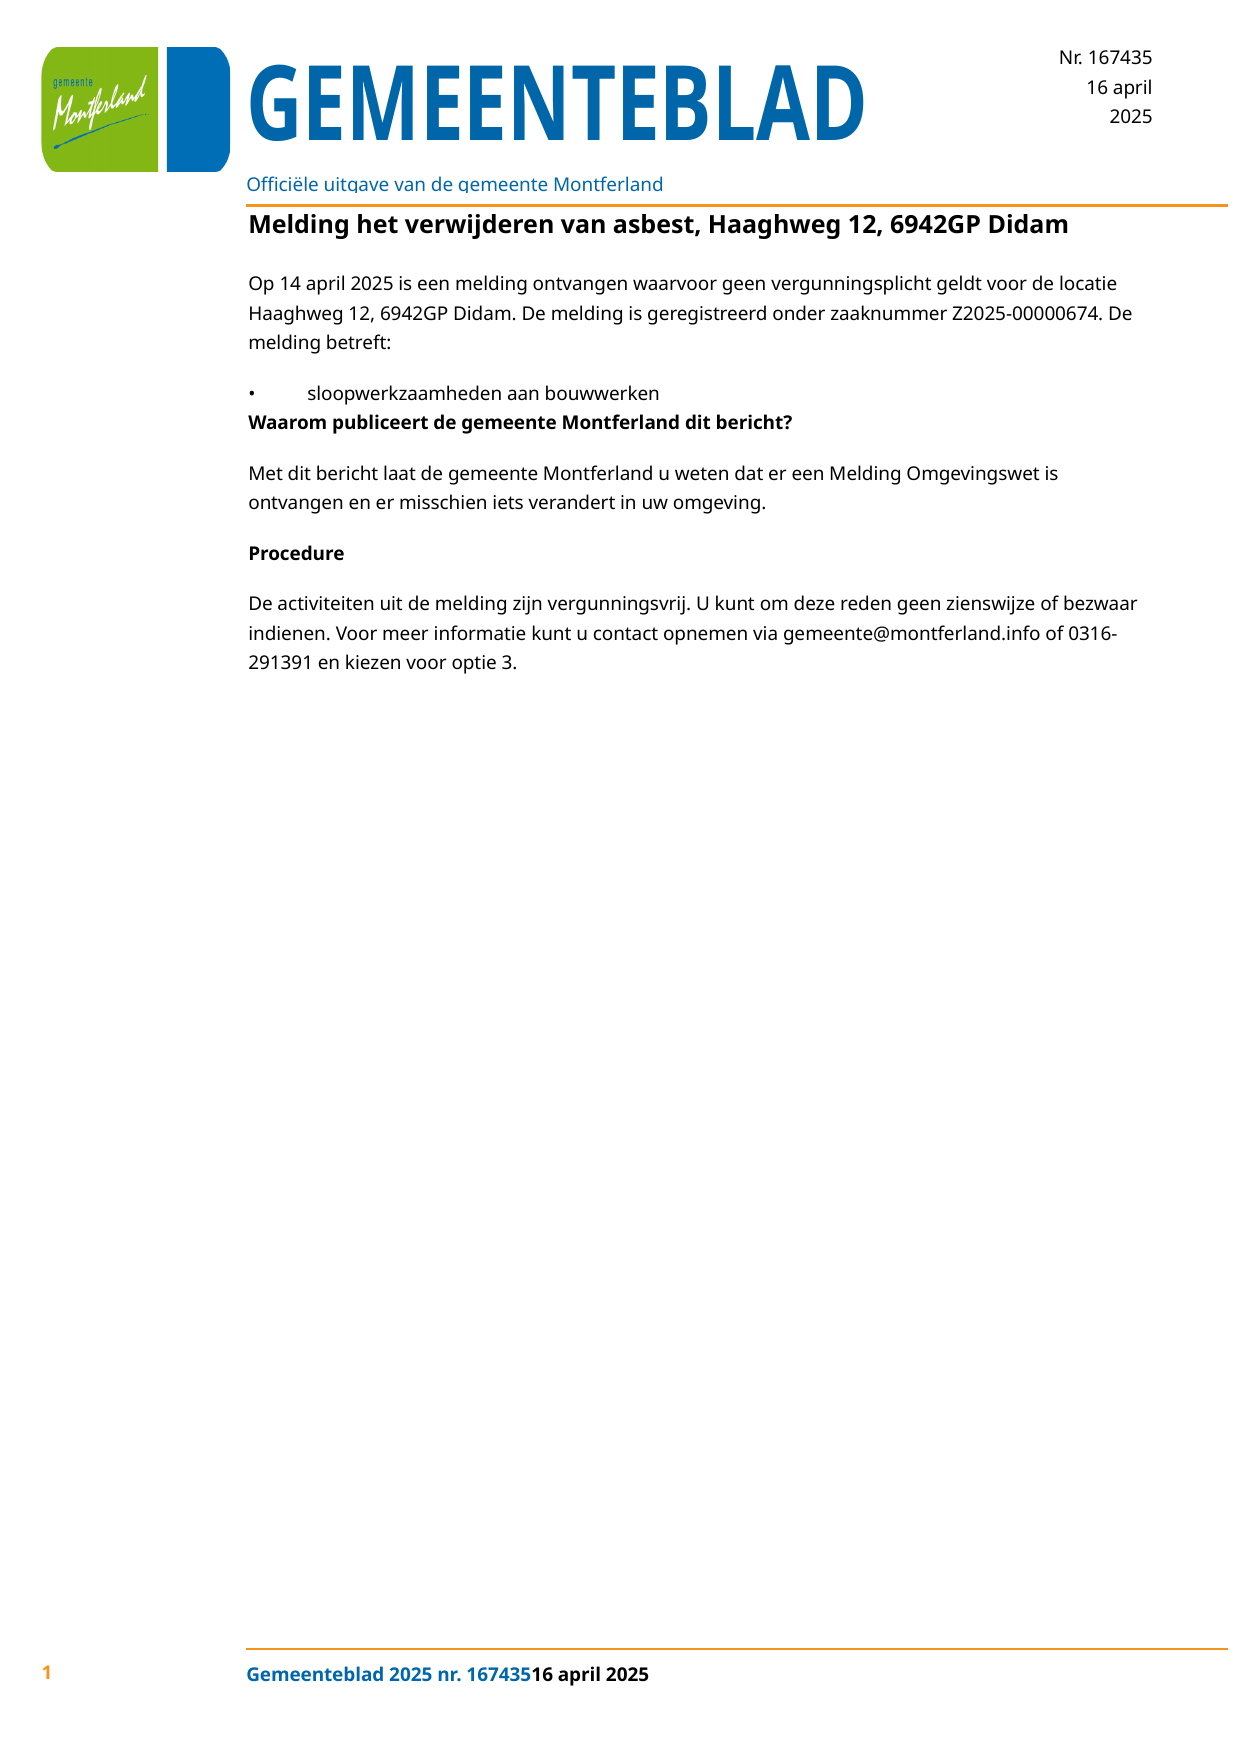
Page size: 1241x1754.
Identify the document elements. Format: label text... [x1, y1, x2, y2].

picture [41, 47, 231, 172]
text Met dit bericht laat de gemeente Montferland u weten dat er een Melding Omgevingswet is ontvangen en er misschien iets verandert in uw omgeving. [248, 460, 1152, 515]
text Op 14 april 2025 is een melding ontvangen waarvoor geen vergunningsplicht geldt voor de locatie Haaghweg 12, 6942GP Didam. De melding is geregistreerd onder zaaknummer Z2025-00000674. De melding betreft: [248, 270, 1152, 355]
text De activiteiten uit de melding zijn vergunningsvrij. U kunt om deze reden geen zienswijze of bezwaar indienen. Voor meer informatie kunt u contact opnemen via gemeente@montferland.info of 0316-291391 en kiezen voor optie 3. [248, 590, 1152, 675]
list sloopwerkzaamheden aan bouwwerken [248, 380, 1152, 406]
text Melding het verwijderen van asbest, Haaghweg 12, 6942GP Didam [248, 207, 1152, 241]
text Procedure [248, 540, 1152, 566]
text Waarom publiceert de gemeente Montferland dit bericht? [248, 409, 1152, 435]
